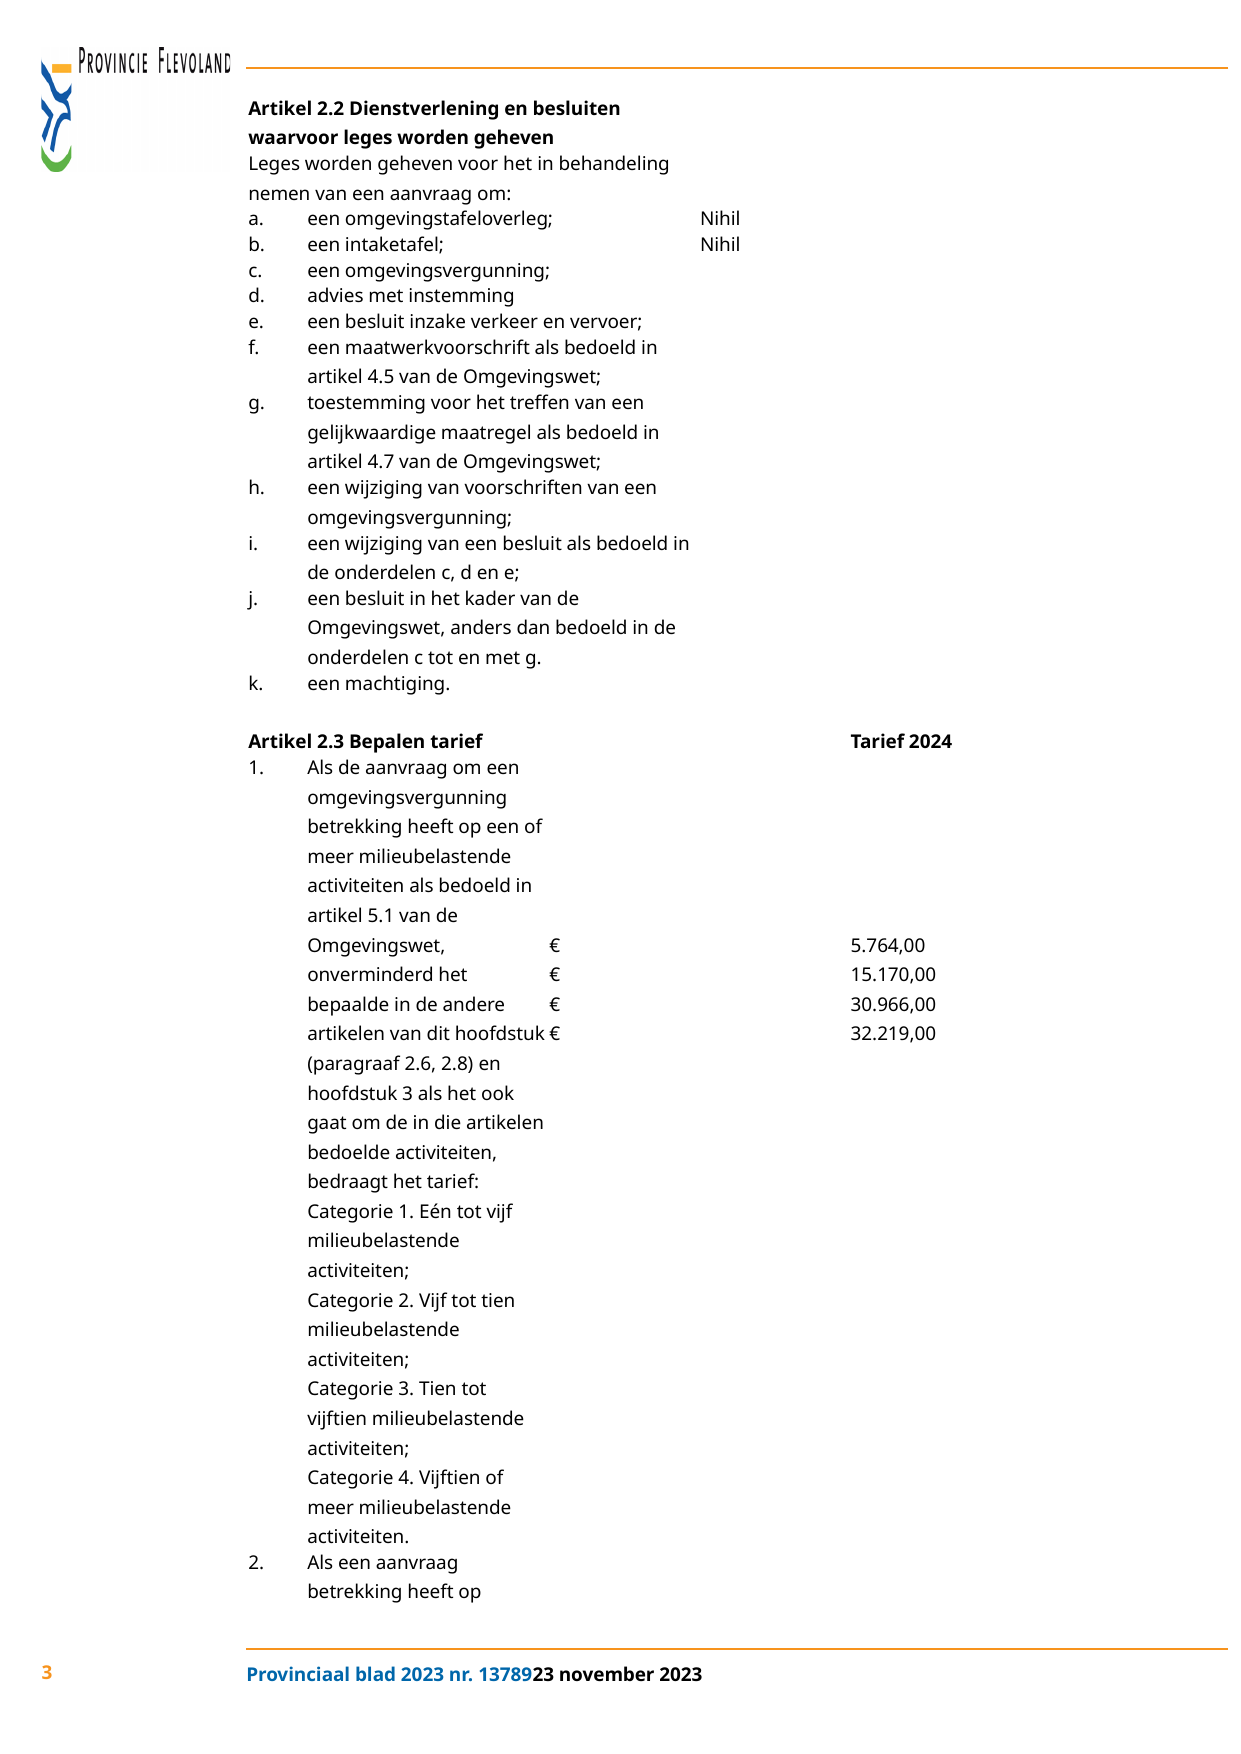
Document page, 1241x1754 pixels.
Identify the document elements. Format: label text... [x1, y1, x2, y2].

table_cell een intaketafel; [248, 231, 700, 257]
table_cell een besluit in het kader van de Omgevingswet, anders dan bedoeld in de onderdelen c tot en met g. [248, 585, 700, 670]
picture [41, 47, 231, 172]
table_cell Als een aanvraag betrekking heeft op [248, 1549, 549, 1604]
table_cell [700, 257, 1152, 283]
table_cell [700, 309, 1152, 334]
table_cell toestemming voor het treffen van een gelijkwaardige maatregel als bedoeld in artikel 4.7 van de Omgevingswet; [248, 390, 700, 474]
table_header Tarief 2024 [850, 729, 1152, 754]
table_cell 5.764,00 15.170,00 30.966,00 32.219,00 [850, 754, 1152, 1549]
table_cell [700, 390, 1152, 474]
table_cell een maatwerkvoorschrift als bedoeld in artikel 4.5 van de Omgevingswet; [248, 334, 700, 389]
table_header Artikel 2.2 Dienstverlening en besluiten waarvoor leges worden geheven [248, 95, 700, 150]
table_cell Nihil [700, 206, 1152, 231]
table_cell Nihil [700, 231, 1152, 257]
table_cell [700, 585, 1152, 670]
table_cell [850, 1549, 1152, 1604]
table_cell [700, 334, 1152, 389]
table_cell een besluit inzake verkeer en vervoer; [248, 309, 700, 334]
table_header Artikel 2.3 Bepalen tarief [248, 729, 549, 754]
table_cell [700, 670, 1152, 696]
table_cell € € € € [549, 754, 850, 1549]
table_cell een omgevingsvergunning; [248, 257, 700, 283]
table_cell Als de aanvraag om een omgevingsvergunning betrekking heeft op een of meer milieubelastende activiteiten als bedoeld in artikel 5.1 van de Omgevingswet, onverminderd het bepaalde in de andere artikelen van dit hoofdstuk (paragraaf 2.6, 2.8) en hoofdstuk 3 als het ook gaat om de in die artikelen bedoelde activiteiten, bedraagt het tarief: Categorie 1. Eén tot vijf milieubelastende activiteiten; Categorie 2. Vijf tot tien milieubelastende activiteiten; Categorie 3. Tien tot vijftien milieubelastende activiteiten; Categorie 4. Vijftien of meer milieubelastende activiteiten. [248, 754, 549, 1549]
table_cell een wijziging van een besluit als bedoeld in de onderdelen c, d en e; [248, 530, 700, 585]
table_header [549, 729, 850, 754]
table_cell [700, 283, 1152, 308]
table_cell advies met instemming [248, 283, 700, 308]
table_cell een machtiging. [248, 670, 700, 696]
table_cell een wijziging van voorschriften van een omgevingsvergunning; [248, 474, 700, 530]
table_cell [700, 530, 1152, 585]
table_cell [700, 150, 1152, 206]
table_cell Leges worden geheven voor het in behandeling nemen van een aanvraag om: [248, 150, 700, 206]
table_cell [700, 474, 1152, 530]
table_cell [549, 1549, 850, 1604]
table_cell een omgevingstafeloverleg; [248, 206, 700, 231]
table_header [700, 95, 1152, 150]
